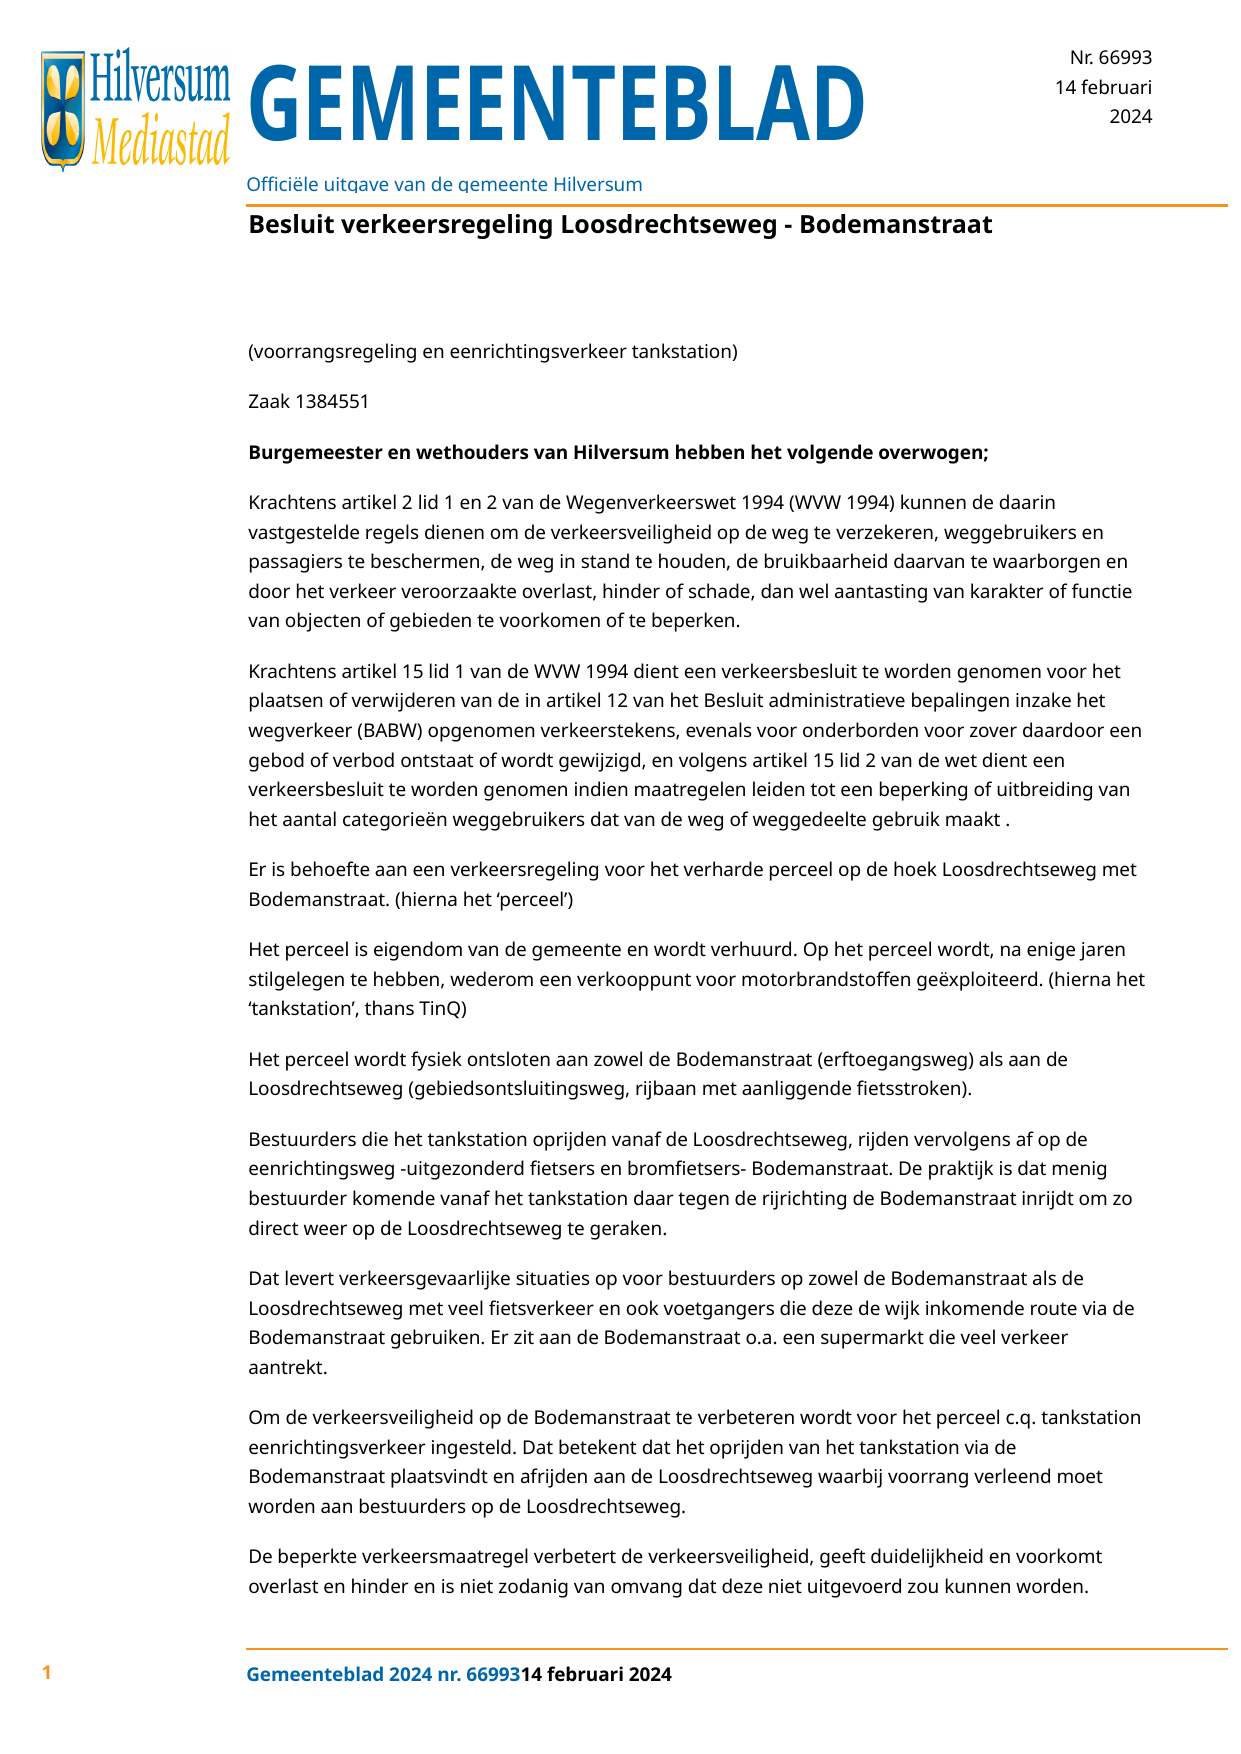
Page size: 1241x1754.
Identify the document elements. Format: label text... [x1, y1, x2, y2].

text Het perceel is eigendom van de gemeente en wordt verhuurd. Op het perceel wordt, na enige jaren stilgelegen te hebben, wederom een verkooppunt voor motorbrandstoffen geëxploiteerd. (hierna het ‘tankstation’, thans TinQ) [248, 936, 1152, 1021]
text Zaak 1384551 [248, 388, 1152, 414]
text Bestuurders die het tankstation oprijden vanaf de Loosdrechtseweg, rijden vervolgens af op de eenrichtingsweg -uitgezonderd fietsers en bromfietsers- Bodemanstraat. De praktijk is dat menig bestuurder komende vanaf het tankstation daar tegen de rijrichting de Bodemanstraat inrijdt om zo direct weer op de Loosdrechtseweg te geraken. [248, 1126, 1152, 1240]
text De beperkte verkeersmaatregel verbetert de verkeersveiligheid, geeft duidelijkheid en voorkomt overlast en hinder en is niet zodanig van omvang dat deze niet uitgevoerd zou kunnen worden. [248, 1543, 1152, 1599]
picture [41, 47, 231, 172]
text Krachtens artikel 15 lid 1 van de WVW 1994 dient een verkeersbesluit te worden genomen voor het plaatsen of verwijderen van de in artikel 12 van het Besluit administratieve bepalingen inzake het wegverkeer (BABW) opgenomen verkeerstekens, evenals voor onderborden voor zover daardoor een gebod of verbod ontstaat of wordt gewijzigd, en volgens artikel 15 lid 2 van de wet dient een verkeersbesluit te worden genomen indien maatregelen leiden tot een beperking of uitbreiding van het aantal categorieën weggebruikers dat van de weg of weggedeelte gebruik maakt . [248, 658, 1152, 832]
text Besluit verkeersregeling Loosdrechtseweg - Bodemanstraat [248, 207, 1152, 241]
text Er is behoefte aan een verkeersregeling voor het verharde perceel op de hoek Loosdrechtseweg met Bodemanstraat. (hierna het ‘perceel’) [248, 856, 1152, 912]
text Om de verkeersveiligheid op de Bodemanstraat te verbeteren wordt voor het perceel c.q. tankstation eenrichtingsverkeer ingesteld. Dat betekent dat het oprijden van het tankstation via de Bodemanstraat plaatsvindt en afrijden aan de Loosdrechtseweg waarbij voorrang verleend moet worden aan bestuurders op de Loosdrechtseweg. [248, 1404, 1152, 1519]
text Dat levert verkeersgevaarlijke situaties op voor bestuurders op zowel de Bodemanstraat als de Loosdrechtseweg met veel fietsverkeer en ook voetgangers die deze de wijk inkomende route via de Bodemanstraat gebruiken. Er zit aan de Bodemanstraat o.a. een supermarkt die veel verkeer aantrekt. [248, 1265, 1152, 1379]
text Burgemeester en wethouders van Hilversum hebben het volgende overwogen; [248, 439, 1152, 464]
text (voorrangsregeling en eenrichtingsverkeer tankstation) [248, 338, 1152, 364]
text Het perceel wordt fysiek ontsloten aan zowel de Bodemanstraat (erftoegangsweg) als aan de Loosdrechtseweg (gebiedsontsluitingsweg, rijbaan met aanliggende fietsstroken). [248, 1046, 1152, 1101]
text Krachtens artikel 2 lid 1 en 2 van de Wegenverkeerswet 1994 (WVW 1994) kunnen de daarin vastgestelde regels dienen om de verkeersveiligheid op de weg te verzekeren, weggebruikers en passagiers te beschermen, de weg in stand te houden, de bruikbaarheid daarvan te waarborgen en door het verkeer veroorzaakte overlast, hinder of schade, dan wel aantasting van karakter of functie van objecten of gebieden te voorkomen of te beperken. [248, 489, 1152, 633]
